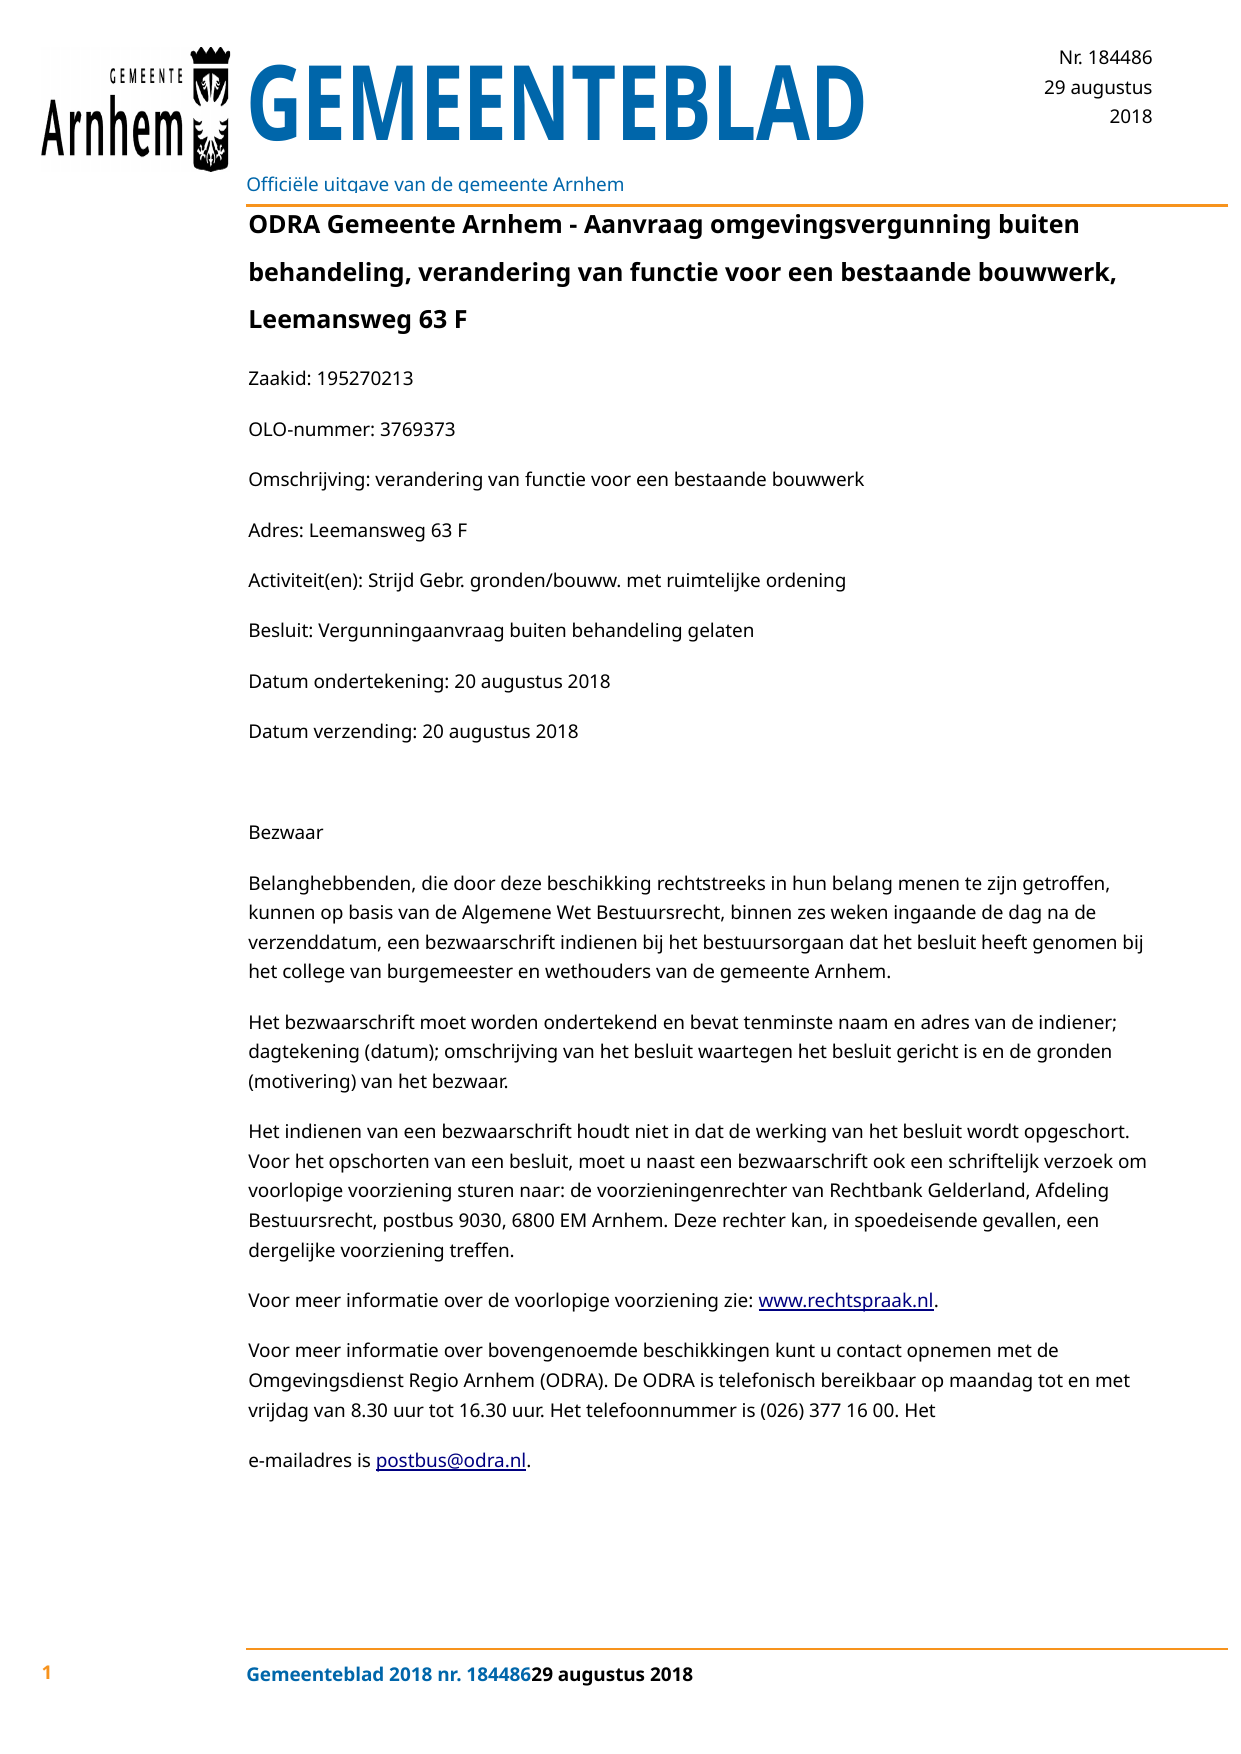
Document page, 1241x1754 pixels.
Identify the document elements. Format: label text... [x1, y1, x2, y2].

text Adres: Leemansweg 63 F [248, 517, 1152, 542]
text ODRA Gemeente Arnhem - Aanvraag omgevingsvergunning buiten behandeling, verandering van functie voor een bestaande bouwwerk, Leemansweg 63 F [248, 207, 1152, 336]
text OLO-nummer: 3769373 [248, 416, 1152, 442]
picture [41, 47, 231, 172]
text Zaakid: 195270213 [248, 366, 1152, 391]
text Voor meer informatie over de voorlopige voorziening zie: www.rechtspraak.nl. [248, 1287, 1152, 1313]
text e-mailadres is postbus@odra.nl. [248, 1447, 1152, 1473]
text Het indienen van een bezwaarschrift houdt niet in dat de werking van het besluit wordt opgeschort. Voor het opschorten van een besluit, moet u naast een bezwaarschrift ook een schriftelijk verzoek om voorlopige voorziening sturen naar: de voorzieningenrechter van Rechtbank Gelderland, Afdeling Bestuursrecht, postbus 9030, 6800 EM Arnhem. Deze rechter kan, in spoedeisende gevallen, een dergelijke voorziening treffen. [248, 1118, 1152, 1262]
text Belanghebbenden, die door deze beschikking rechtstreeks in hun belang menen te zijn getroffen, kunnen op basis van de Algemene Wet Bestuursrecht, binnen zes weken ingaande de dag na de verzenddatum, een bezwaarschrift indienen bij het bestuursorgaan dat het besluit heeft genomen bij het college van burgemeester en wethouders van de gemeente Arnhem. [248, 870, 1152, 984]
text Het bezwaarschrift moet worden ondertekend en bevat tenminste naam en adres van de indiener; dagtekening (datum); omschrijving van het besluit waartegen het besluit gericht is en de gronden (motivering) van het bezwaar. [248, 1009, 1152, 1094]
text Voor meer informatie over bovengenoemde beschikkingen kunt u contact opnemen met de Omgevingsdienst Regio Arnhem (ODRA). De ODRA is telefonisch bereikbaar op maandag tot en met vrijdag van 8.30 uur tot 16.30 uur. Het telefoonnummer is (026) 377 16 00. Het [248, 1338, 1152, 1422]
text Bezwaar [248, 819, 1152, 845]
text Datum verzending: 20 augustus 2018 [248, 718, 1152, 744]
text Activiteit(en): Strijd Gebr. gronden/bouww. met ruimtelijke ordening [248, 567, 1152, 593]
text Besluit: Vergunningaanvraag buiten behandeling gelaten [248, 618, 1152, 643]
text Datum ondertekening: 20 augustus 2018 [248, 668, 1152, 694]
text Omschrijving: verandering van functie voor een bestaande bouwwerk [248, 466, 1152, 492]
